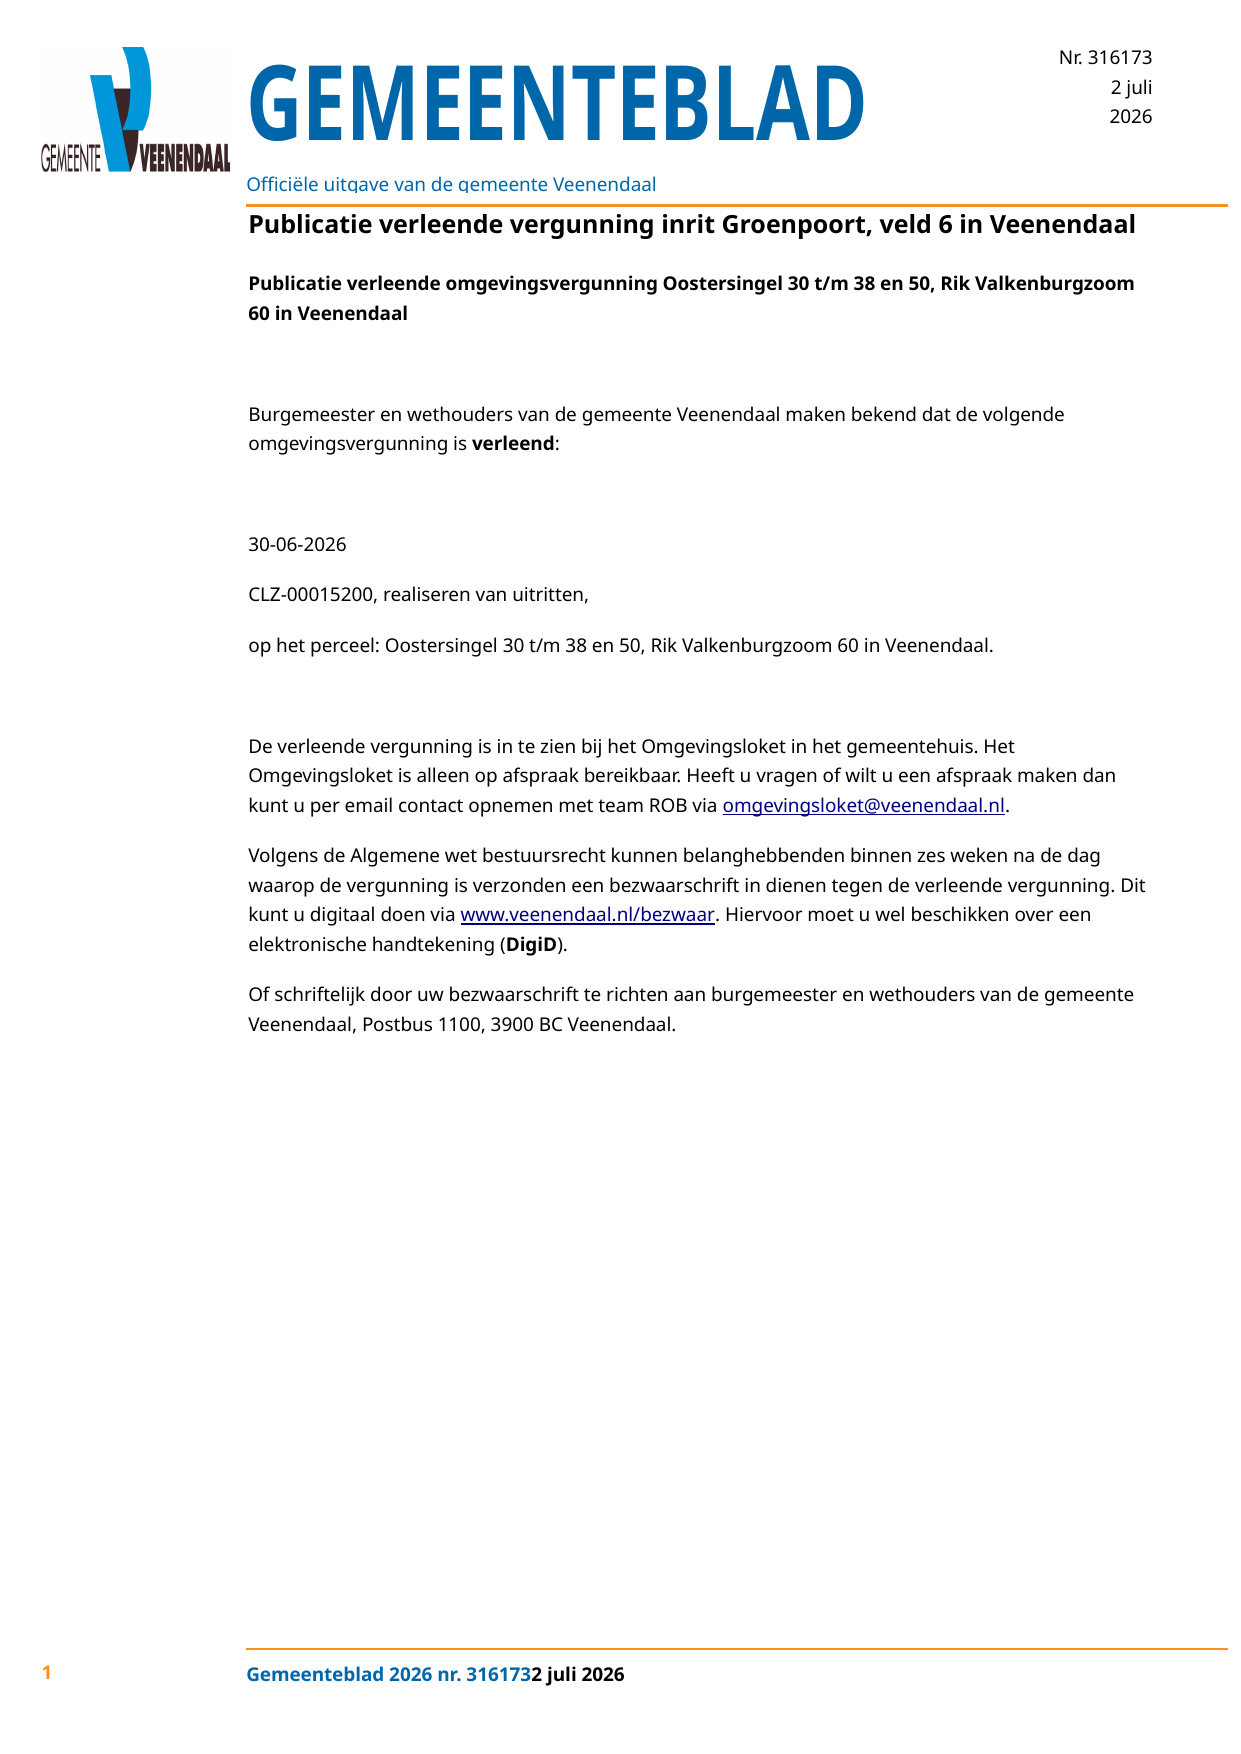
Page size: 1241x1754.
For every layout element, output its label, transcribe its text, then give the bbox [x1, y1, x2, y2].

text CLZ-00015200, realiseren van uitritten, [248, 582, 1152, 607]
text op het perceel: Oostersingel 30 t/m 38 en 50, Rik Valkenburgzoom 60 in Veenendaal. [248, 632, 1152, 658]
text Publicatie verleende vergunning inrit Groenpoort, veld 6 in Veenendaal [248, 207, 1152, 241]
text Publicatie verleende omgevingsvergunning Oostersingel 30 t/m 38 en 50, Rik Valkenburgzoom 60 in Veenendaal [248, 270, 1152, 326]
text Of schriftelijk door uw bezwaarschrift te richten aan burgemeester en wethouders van de gemeente Veenendaal, Postbus 1100, 3900 BC Veenendaal. [248, 982, 1152, 1037]
picture [123, 47, 231, 172]
picture [41, 47, 130, 172]
text De verleende vergunning is in te zien bij het Omgevingsloket in het gemeentehuis. Het Omgevingsloket is alleen op afspraak bereikbaar. Heeft u vragen of wilt u een afspraak maken dan kunt u per email contact opnemen met team ROB via omgevingsloket@veenendaal.nl. [248, 733, 1152, 818]
text 30-06-2026 [248, 531, 1152, 557]
text Burgemeester en wethouders van de gemeente Veenendaal maken bekend dat de volgende omgevingsvergunning is verleend: [248, 401, 1152, 456]
text Volgens de Algemene wet bestuursrecht kunnen belanghebbenden binnen zes weken na de dag waarop de vergunning is verzonden een bezwaarschrift in dienen tegen de verleende vergunning. Dit kunt u digitaal doen via www.veenendaal.nl/bezwaar. Hiervoor moet u wel beschikken over een elektronische handtekening (DigiD). [248, 842, 1152, 957]
